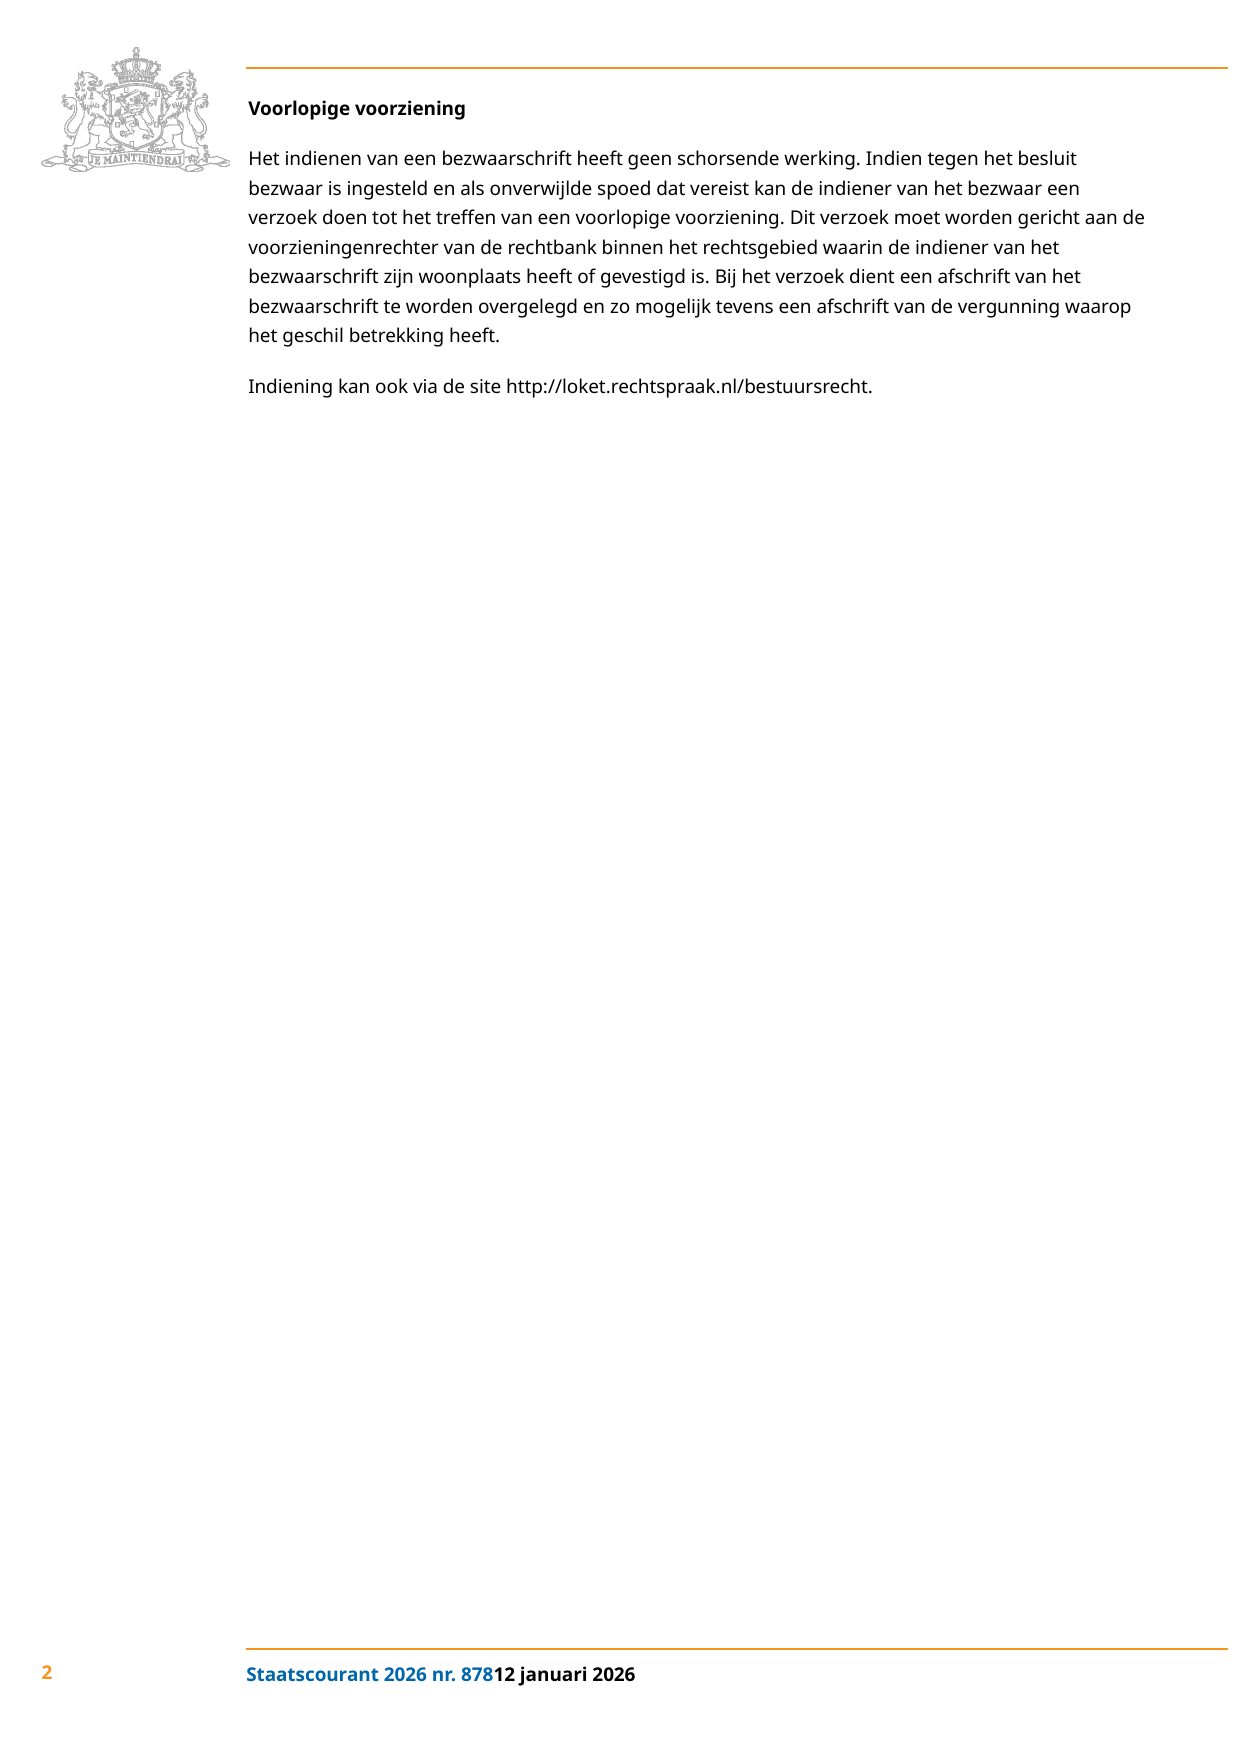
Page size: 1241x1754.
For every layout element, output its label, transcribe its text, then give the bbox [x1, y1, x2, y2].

picture [41, 47, 231, 172]
text Het indienen van een bezwaarschrift heeft geen schorsende werking. Indien tegen het besluit bezwaar is ingesteld en als onverwijlde spoed dat vereist kan de indiener van het bezwaar een verzoek doen tot het treffen van een voorlopige voorziening. Dit verzoek moet worden gericht aan de voorzieningenrechter van de rechtbank binnen het rechtsgebied waarin de indiener van het bezwaarschrift zijn woonplaats heeft of gevestigd is. Bij het verzoek dient een afschrift van het bezwaarschrift te worden overgelegd en zo mogelijk tevens een afschrift van de vergunning waarop het geschil betrekking heeft. [248, 145, 1152, 348]
text Indiening kan ook via de site http://loket.rechtspraak.nl/bestuursrecht. [248, 373, 1152, 399]
text Voorlopige voorziening [248, 95, 1152, 121]
